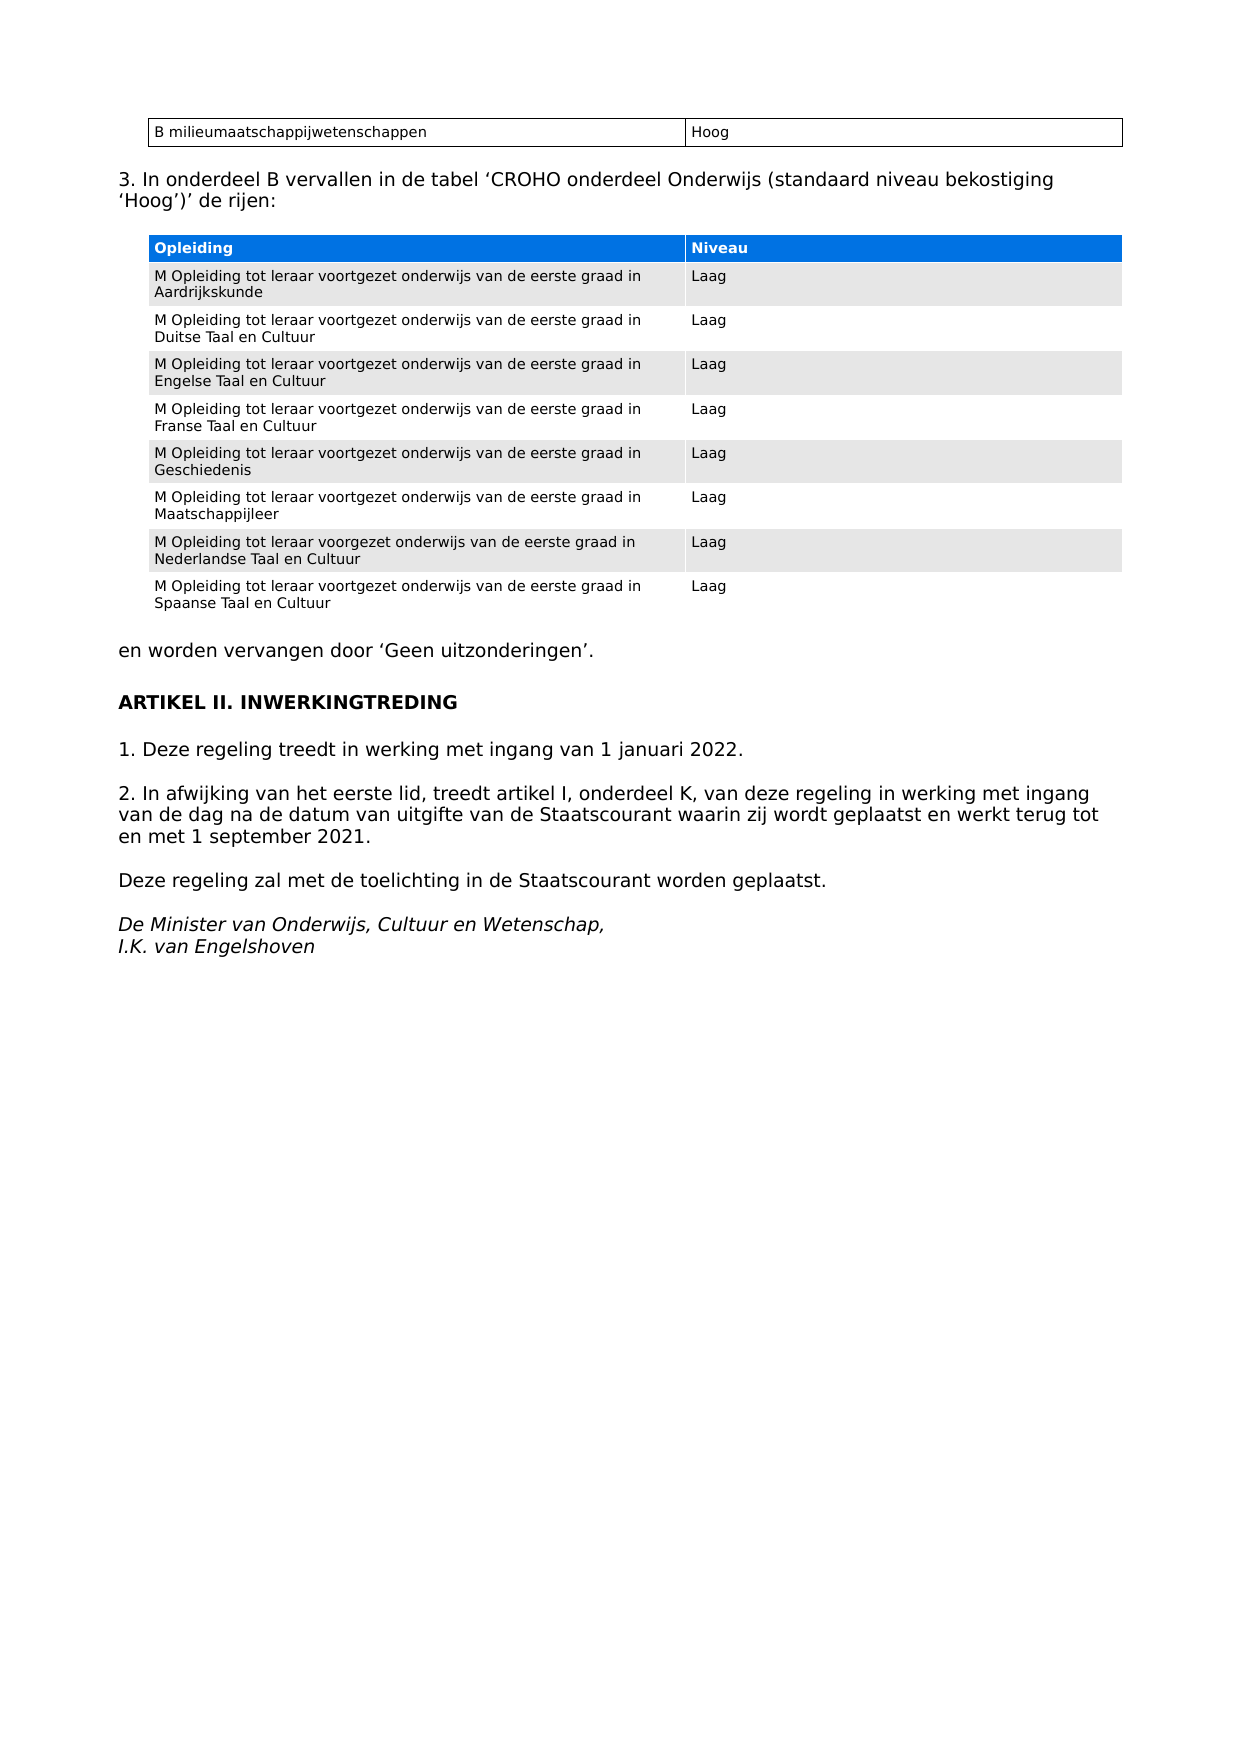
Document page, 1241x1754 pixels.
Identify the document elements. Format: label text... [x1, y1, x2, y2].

table_cell M Opleiding tot leraar voortgezet onderwijs van de eerste graad in Geschiedenis [149, 440, 685, 483]
table_cell M Opleiding tot leraar voorgezet onderwijs van de eerste graad in Nederlandse Taal en Cultuur [149, 529, 685, 572]
table_cell M Opleiding tot leraar voortgezet onderwijs van de eerste graad in Duitse Taal en Cultuur [149, 307, 685, 350]
text 1. Deze regeling treedt in werking met ingang van 1 januari 2022. [118, 738, 1122, 761]
subtitle ARTIKEL II. INWERKINGTREDING [118, 692, 1122, 713]
text 2. In afwijking van het eerste lid, treedt artikel I, onderdeel K, van deze regeling in werking met ingang van de dag na de datum van uitgifte van de Staatscourant waarin zij wordt geplaatst en werkt terug tot en met 1 september 2021. [118, 782, 1122, 848]
table_cell Laag [686, 573, 1122, 617]
table_header Niveau [686, 235, 1122, 262]
table_cell M Opleiding tot leraar voortgezet onderwijs van de eerste graad in Spaanse Taal en Cultuur [149, 573, 685, 617]
table_cell M Opleiding tot leraar voortgezet onderwijs van de eerste graad in Aardrijkskunde [149, 263, 685, 306]
text 3. In onderdeel B vervallen in de tabel ‘CROHO onderdeel Onderwijs (standaard niveau bekostiging ‘Hoog’)’ de rijen: [118, 168, 1122, 212]
table_cell Laag [686, 396, 1122, 439]
table_header Hoog [686, 119, 1122, 146]
table_header B milieumaatschappijwetenschappen [149, 119, 685, 146]
table_cell M Opleiding tot leraar voortgezet onderwijs van de eerste graad in Engelse Taal en Cultuur [149, 351, 685, 395]
table_cell Laag [686, 529, 1122, 572]
text en worden vervangen door ‘Geen uitzonderingen’. [118, 639, 1122, 662]
table_cell Laag [686, 440, 1122, 483]
table_cell Laag [686, 307, 1122, 350]
table_header Opleiding [149, 235, 685, 262]
table_cell Laag [686, 351, 1122, 395]
text De Minister van Onderwijs, Cultuur en Wetenschap, I.K. van Engelshoven [118, 914, 1122, 958]
table_cell M Opleiding tot leraar voortgezet onderwijs van de eerste graad in Maatschappijleer [149, 485, 685, 528]
table_cell M Opleiding tot leraar voortgezet onderwijs van de eerste graad in Franse Taal en Cultuur [149, 396, 685, 439]
table_cell Laag [686, 485, 1122, 528]
table_cell Laag [686, 263, 1122, 306]
text Deze regeling zal met de toelichting in de Staatscourant worden geplaatst. [118, 870, 1122, 892]
